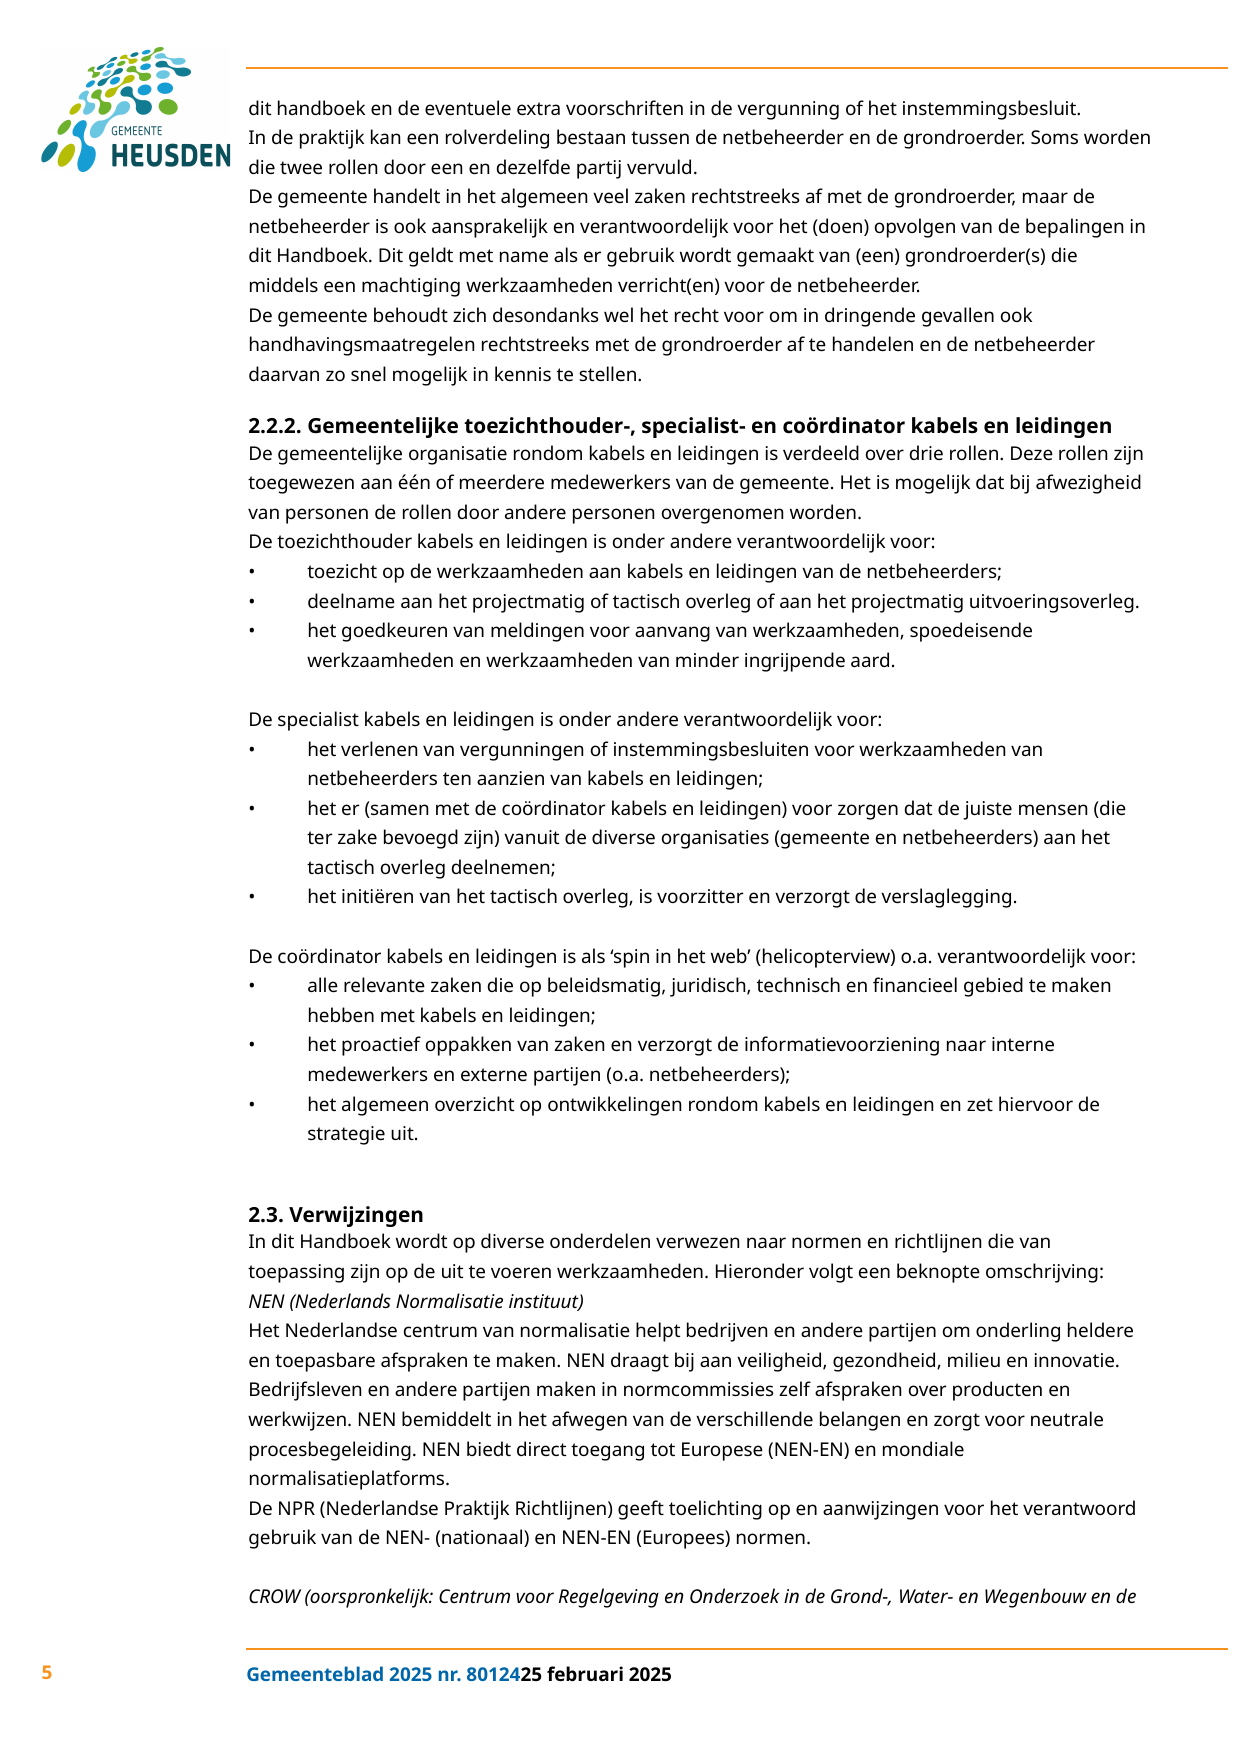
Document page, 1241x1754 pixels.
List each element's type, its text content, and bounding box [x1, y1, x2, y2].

text De coördinator kabels en leidingen is als ‘spin in het web’ (helicopterview) o.a. verantwoordelijk voor: [248, 943, 1152, 968]
text Het Nederlandse centrum van normalisatie helpt bedrijven en andere partijen om onderling heldere en toepasbare afspraken te maken. NEN draagt bij aan veiligheid, gezondheid, milieu en innovatie. [248, 1317, 1152, 1373]
picture [41, 47, 231, 172]
text In de praktijk kan een rolverdeling bestaan tussen de netbeheerder en de grondroerder. Soms worden die twee rollen door een en dezelfde partij vervuld. [248, 124, 1152, 180]
list deelname aan het projectmatig of tactisch overleg of aan het projectmatig uitvoeringsoverleg. [248, 588, 1152, 613]
text De gemeente handelt in het algemeen veel zaken rechtstreeks af met de grondroerder, maar de netbeheerder is ook aansprakelijk en verantwoordelijk voor het (doen) opvolgen van de bepalingen in dit Handboek. Dit geldt met name als er gebruik wordt gemaakt van (een) grondroerder(s) die middels een machtiging werkzaamheden verricht(en) voor de netbeheerder. [248, 183, 1152, 298]
text 2.2.2. Gemeentelijke toezichthouder-, specialist- en coördinator kabels en leidingen [248, 411, 1152, 440]
text De toezichthouder kabels en leidingen is onder andere verantwoordelijk voor: [248, 529, 1152, 554]
text De specialist kabels en leidingen is onder andere verantwoordelijk voor: [248, 706, 1152, 732]
text De gemeentelijke organisatie rondom kabels en leidingen is verdeeld over drie rollen. Deze rollen zijn toegewezen aan één of meerdere medewerkers van de gemeente. Het is mogelijk dat bij afwezigheid van personen de rollen door andere personen overgenomen worden. [248, 440, 1152, 525]
text dit handboek en de eventuele extra voorschriften in de vergunning of het instemmingsbesluit. [248, 95, 1152, 121]
text NEN (Nederlands Normalisatie instituut) [248, 1288, 1152, 1314]
list het algemeen overzicht op ontwikkelingen rondom kabels en leidingen en zet hiervoor de strategie uit. [248, 1091, 1152, 1146]
list het proactief oppakken van zaken en verzorgt de informatievoorziening naar interne medewerkers en externe partijen (o.a. netbeheerders); [248, 1032, 1152, 1087]
list het goedkeuren van meldingen voor aanvang van werkzaamheden, spoedeisende werkzaamheden en werkzaamheden van minder ingrijpende aard. [248, 617, 1152, 673]
list toezicht op de werkzaamheden aan kabels en leidingen van de netbeheerders; [248, 558, 1152, 584]
text In dit Handboek wordt op diverse onderdelen verwezen naar normen en richtlijnen die van toepassing zijn op de uit te voeren werkzaamheden. Hieronder volgt een beknopte omschrijving: [248, 1229, 1152, 1284]
list het verlenen van vergunningen of instemmingsbesluiten voor werkzaamheden van netbeheerders ten aanzien van kabels en leidingen; [248, 736, 1152, 791]
list het er (samen met de coördinator kabels en leidingen) voor zorgen dat de juiste mensen (die ter zake bevoegd zijn) vanuit de diverse organisaties (gemeente en netbeheerders) aan het tactisch overleg deelnemen; [248, 795, 1152, 880]
text Bedrijfsleven en andere partijen maken in normcommissies zelf afspraken over producten en werkwijzen. NEN bemiddelt in het afwegen van de verschillende belangen en zorgt voor neutrale procesbegeleiding. NEN biedt direct toegang tot Europese (NEN-EN) en mondiale normalisatieplatforms. [248, 1377, 1152, 1491]
list het initiëren van het tactisch overleg, is voorzitter en verzorgt de verslaglegging. [248, 884, 1152, 909]
text De gemeente behoudt zich desondanks wel het recht voor om in dringende gevallen ook handhavingsmaatregelen rechtstreeks met de grondroerder af te handelen en de netbeheerder daarvan zo snel mogelijk in kennis te stellen. [248, 302, 1152, 387]
text 2.3. Verwijzingen [248, 1200, 1152, 1229]
text CROW (oorspronkelijk: Centrum voor Regelgeving en Onderzoek in de Grond-, Water- en Wegenbouw en de [248, 1584, 1152, 1609]
list alle relevante zaken die op beleidsmatig, juridisch, technisch en financieel gebied te maken hebben met kabels en leidingen; [248, 972, 1152, 1028]
text De NPR (Nederlandse Praktijk Richtlijnen) geeft toelichting op en aanwijzingen voor het verantwoord gebruik van de NEN- (nationaal) en NEN-EN (Europees) normen. [248, 1495, 1152, 1550]
